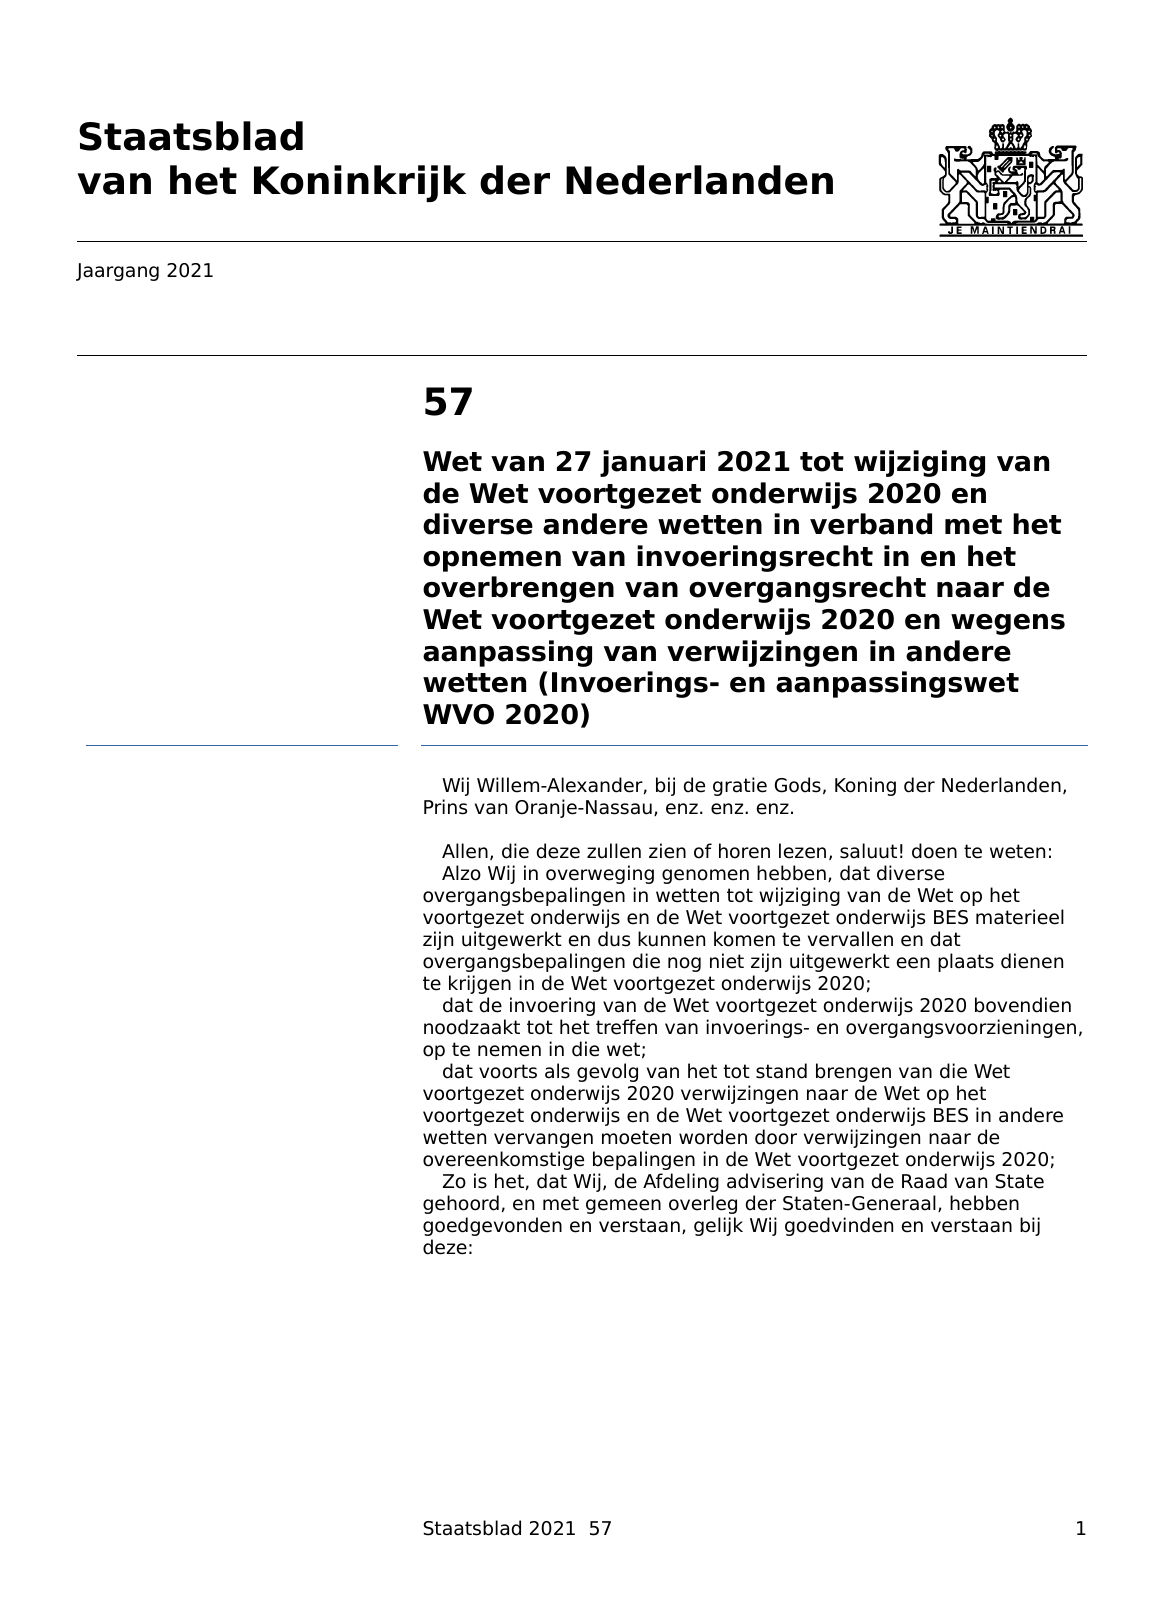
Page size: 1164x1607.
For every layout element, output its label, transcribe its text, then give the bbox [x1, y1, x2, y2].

table_header Staatsblad van het Koninkrijk der Nederlanden [77, 100, 886, 241]
text Allen, die deze zullen zien of horen lezen, saluut! doen te weten: [422, 841, 1087, 863]
table_header [886, 100, 1087, 241]
subtitle 57 [422, 381, 1087, 424]
text Zo is het, dat Wij, de Afdeling advisering van de Raad van State gehoord, en met gemeen overleg der Staten-Generaal, hebben goedgevonden en verstaan, gelijk Wij goedvinden en verstaan bij deze: [422, 1171, 1087, 1259]
text dat voorts als gevolg van het tot stand brengen van die Wet voortgezet onderwijs 2020 verwijzingen naar de Wet op het voortgezet onderwijs en de Wet voortgezet onderwijs BES in andere wetten vervangen moeten worden door verwijzingen naar de overeenkomstige bepalingen in de Wet voortgezet onderwijs 2020; [422, 1061, 1087, 1171]
text Alzo Wij in overweging genomen hebben, dat diverse overgangsbepalingen in wetten tot wijziging van de Wet op het voortgezet onderwijs en de Wet voortgezet onderwijs BES materieel zijn uitgewerkt en dus kunnen komen te vervallen en dat overgangsbepalingen die nog niet zijn uitgewerkt een plaats dienen te krijgen in de Wet voortgezet onderwijs 2020; [422, 863, 1087, 995]
text dat de invoering van de Wet voortgezet onderwijs 2020 bovendien noodzaakt tot het treffen van invoerings- en overgangsvoorzieningen, op te nemen in die wet; [422, 995, 1087, 1061]
table_cell Jaargang 2021 [77, 242, 1087, 355]
text Wet van 27 januari 2021 tot wijziging van de Wet voortgezet onderwijs 2020 en diverse andere wetten in verband met het opnemen van invoeringsrecht in en het overbrengen van overgangsrecht naar de Wet voortgezet onderwijs 2020 en wegens aanpassing van verwijzingen in andere wetten (Invoerings- en aanpassingswet WVO 2020) [422, 447, 1087, 731]
picture [936, 115, 1087, 240]
text Wij Willem-Alexander, bij de gratie Gods, Koning der Nederlanden, Prins van Oranje-Nassau, enz. enz. enz. [422, 775, 1087, 819]
